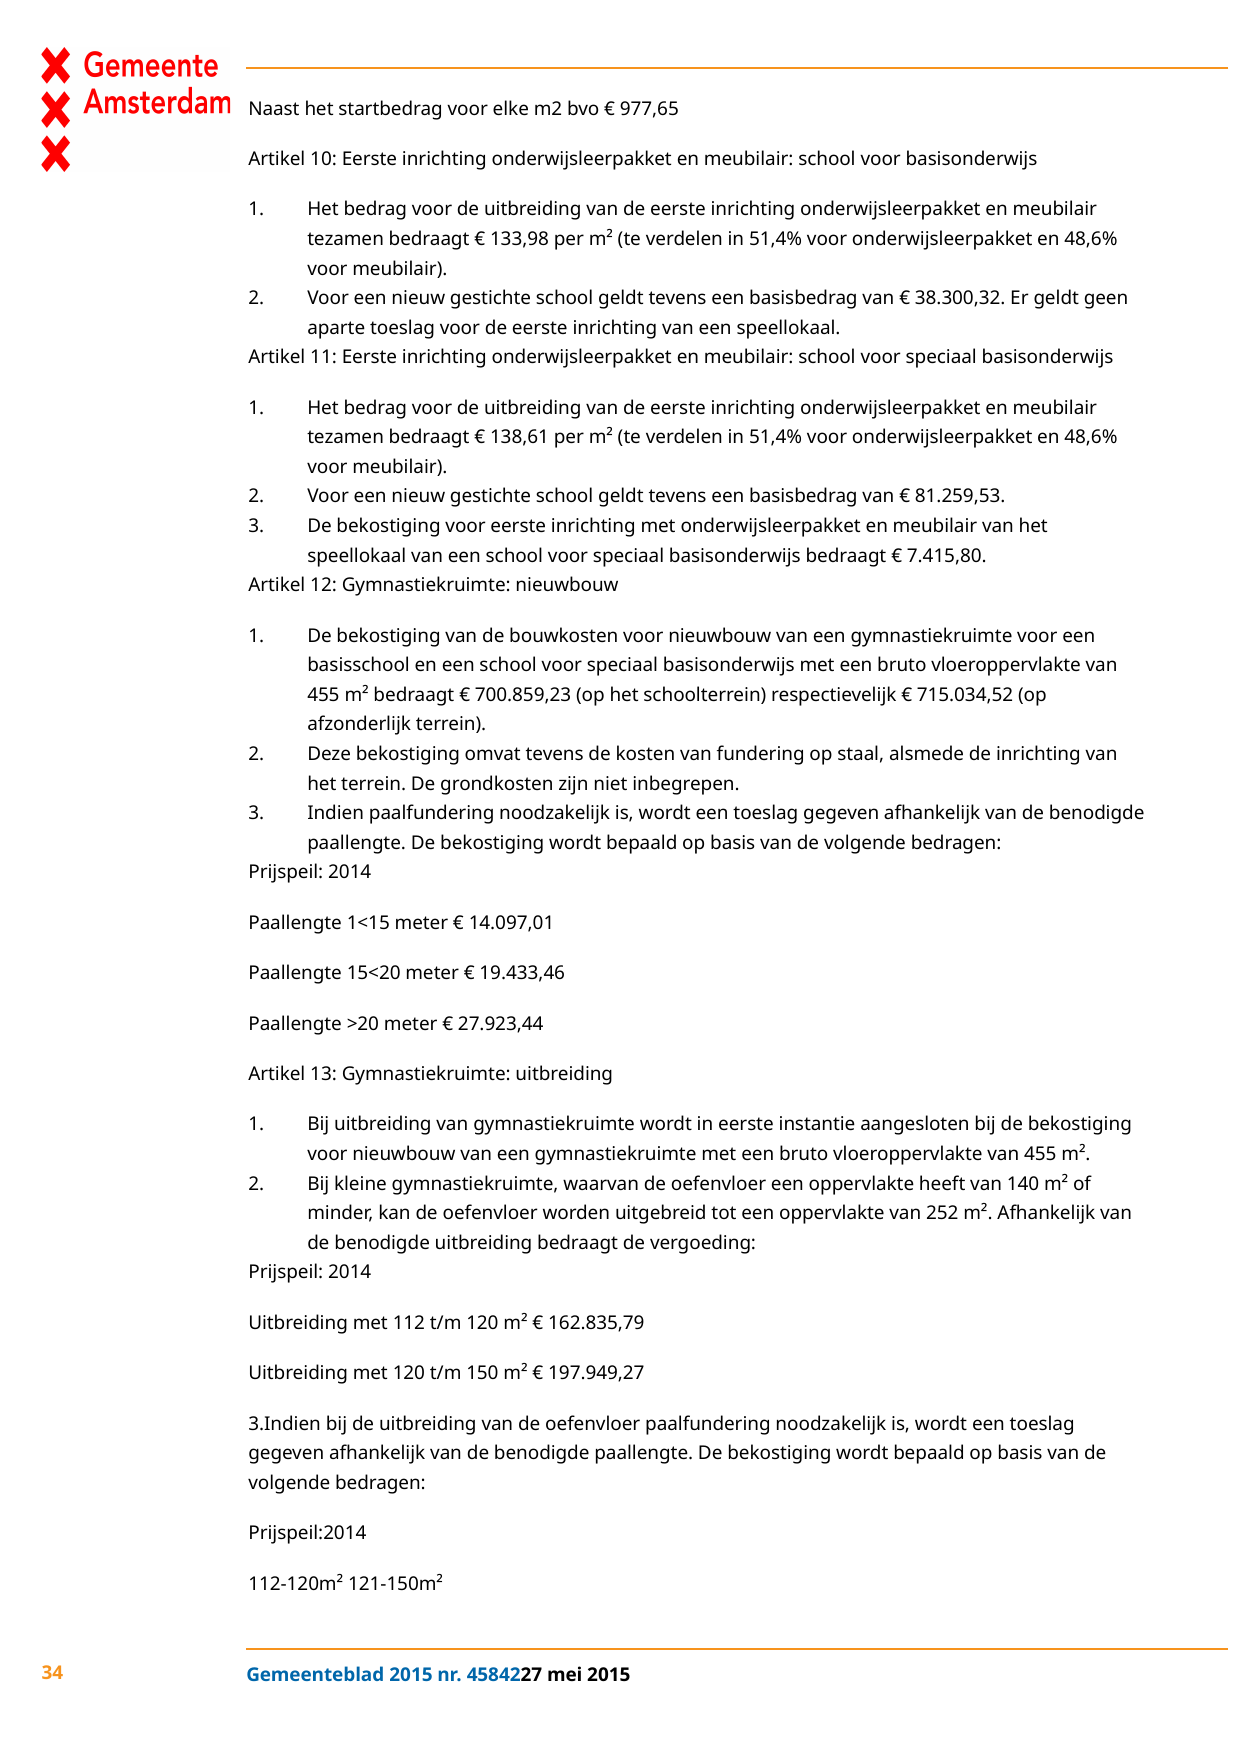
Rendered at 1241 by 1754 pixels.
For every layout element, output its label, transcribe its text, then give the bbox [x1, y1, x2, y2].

list Indien paalfundering noodzakelijk is, wordt een toeslag gegeven afhankelijk van de benodigde paallengte. De bekostiging wordt bepaald op basis van de volgende bedragen: [248, 799, 1152, 855]
list Voor een nieuw gestichte school geldt tevens een basisbedrag van € 81.259,53. [248, 483, 1152, 508]
text Artikel 11: Eerste inrichting onderwijsleerpakket en meubilair: school voor speciaal basisonderwijs [248, 343, 1152, 369]
text Paallengte 1<15 meter € 14.097,01 [248, 909, 1152, 935]
text Artikel 12: Gymnastiekruimte: nieuwbouw [248, 571, 1152, 597]
list De bekostiging voor eerste inrichting met onderwijsleerpakket en meubilair van het speellokaal van een school voor speciaal basisonderwijs bedraagt € 7.415,80. [248, 512, 1152, 568]
text Artikel 13: Gymnastiekruimte: uitbreiding [248, 1060, 1152, 1086]
list Bij uitbreiding van gymnastiekruimte wordt in eerste instantie aangesloten bij de bekostiging voor nieuwbouw van een gymnastiekruimte met een bruto vloeroppervlakte van 455 m². [248, 1111, 1152, 1166]
text Paallengte >20 meter € 27.923,44 [248, 1010, 1152, 1036]
text Prijspeil:2014 [248, 1519, 1152, 1545]
list De bekostiging van de bouwkosten voor nieuwbouw van een gymnastiekruimte voor een basisschool en een school voor speciaal basisonderwijs met een bruto vloeroppervlakte van 455 m² bedraagt € 700.859,23 (op het schoolterrein) respectievelijk € 715.034,52 (op afzonderlijk terrein). [248, 622, 1152, 736]
text Prijspeil: 2014 [248, 1258, 1152, 1284]
text Uitbreiding met 112 t/m 120 m² € 162.835,79 [248, 1309, 1152, 1335]
text Prijspeil: 2014 [248, 858, 1152, 884]
picture [41, 47, 231, 172]
text Paallengte 15<20 meter € 19.433,46 [248, 959, 1152, 985]
list Het bedrag voor de uitbreiding van de eerste inrichting onderwijsleerpakket en meubilair tezamen bedraagt € 133,98 per m² (te verdelen in 51,4% voor onderwijsleerpakket en 48,6% voor meubilair). [248, 196, 1152, 281]
text Artikel 10: Eerste inrichting onderwijsleerpakket en meubilair: school voor basisonderwijs [248, 145, 1152, 171]
list Bij kleine gymnastiekruimte, waarvan de oefenvloer een oppervlakte heeft van 140 m² of minder, kan de oefenvloer worden uitgebreid tot een oppervlakte van 252 m². Afhankelijk van de benodigde uitbreiding bedraagt de vergoeding: [248, 1170, 1152, 1255]
list Voor een nieuw gestichte school geldt tevens een basisbedrag van € 38.300,32. Er geldt geen aparte toeslag voor de eerste inrichting van een speellokaal. [248, 284, 1152, 340]
text 112-120m² 121-150m² [248, 1570, 1152, 1596]
list Deze bekostiging omvat tevens de kosten van fundering op staal, alsmede de inrichting van het terrein. De grondkosten zijn niet inbegrepen. [248, 740, 1152, 796]
list Het bedrag voor de uitbreiding van de eerste inrichting onderwijsleerpakket en meubilair tezamen bedraagt € 138,61 per m² (te verdelen in 51,4% voor onderwijsleerpakket en 48,6% voor meubilair). [248, 394, 1152, 479]
text 3.Indien bij de uitbreiding van de oefenvloer paalfundering noodzakelijk is, wordt een toeslag gegeven afhankelijk van de benodigde paallengte. De bekostiging wordt bepaald op basis van de volgende bedragen: [248, 1410, 1152, 1495]
text Uitbreiding met 120 t/m 150 m² € 197.949,27 [248, 1359, 1152, 1385]
text Naast het startbedrag voor elke m2 bvo € 977,65 [248, 95, 1152, 121]
